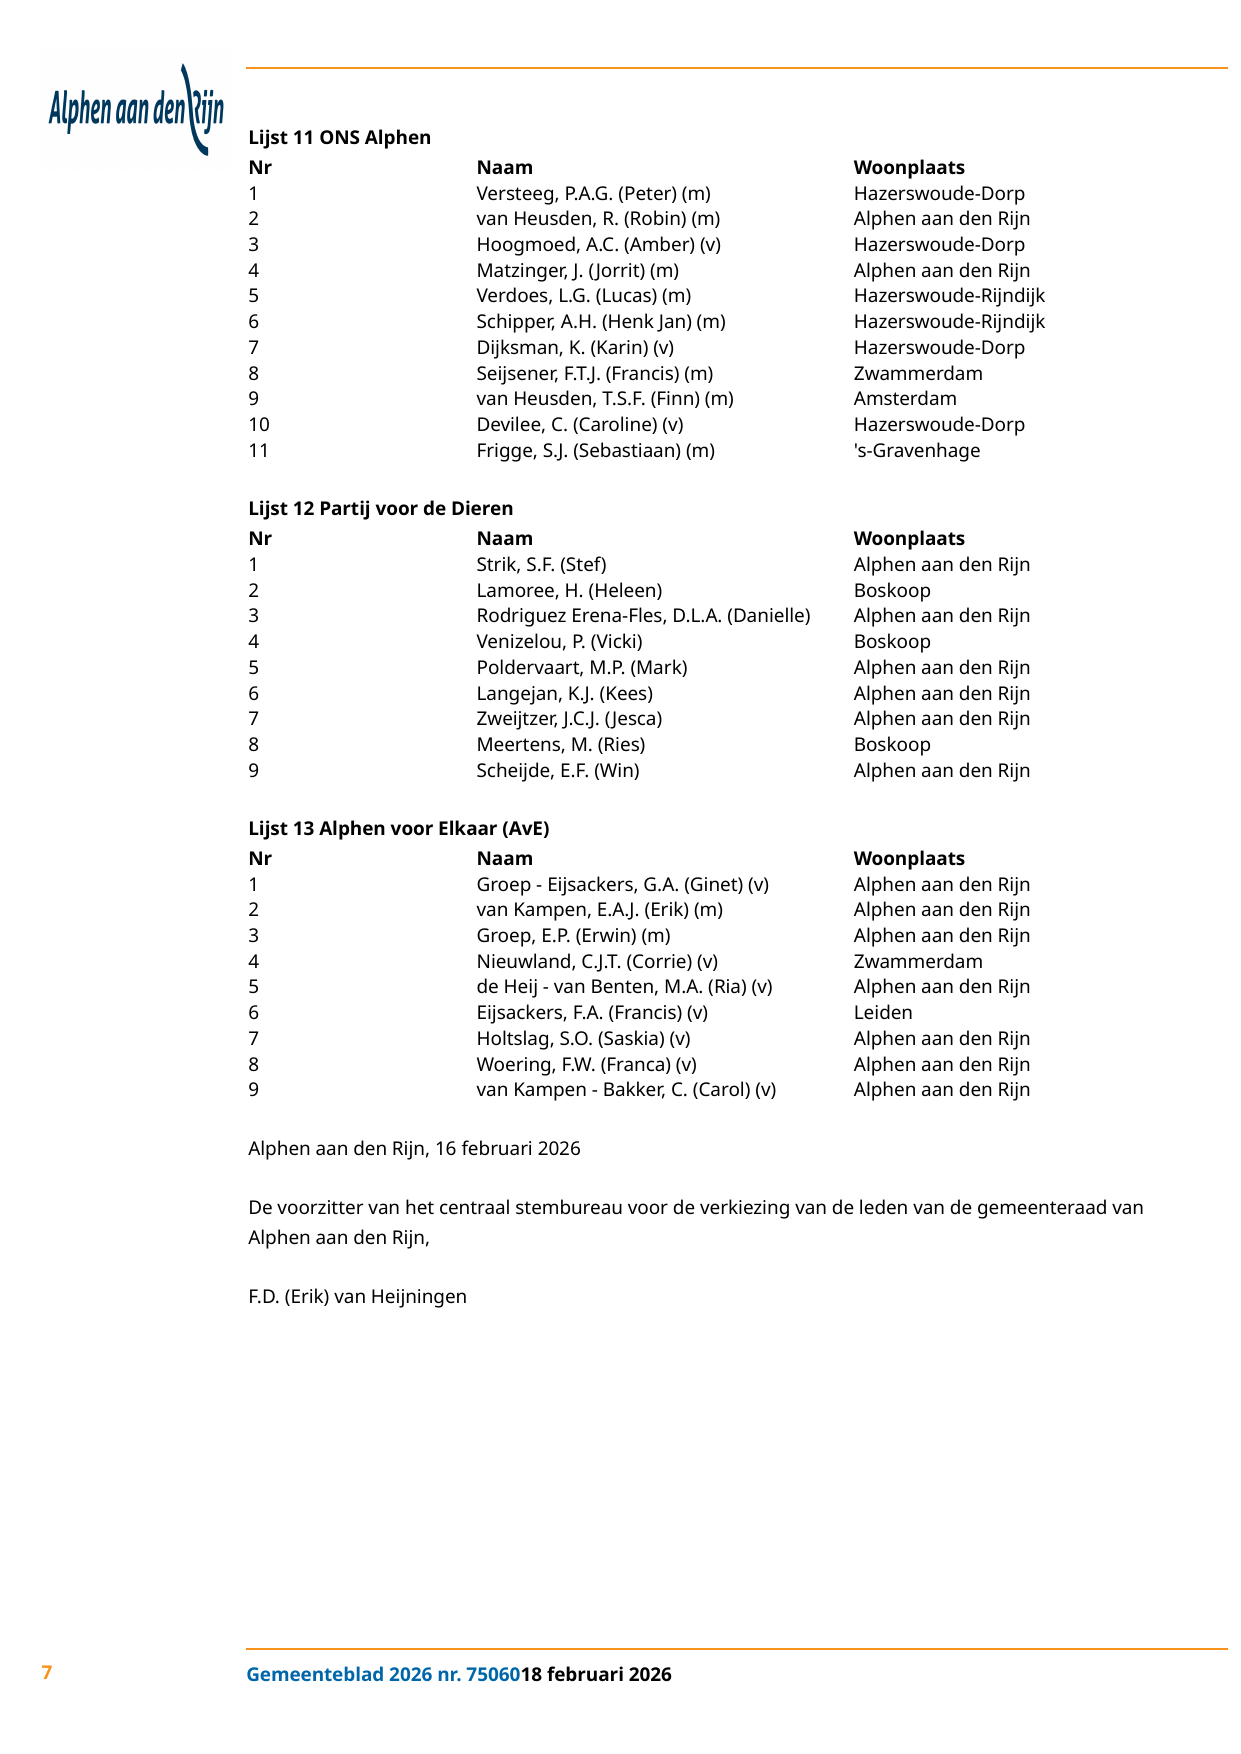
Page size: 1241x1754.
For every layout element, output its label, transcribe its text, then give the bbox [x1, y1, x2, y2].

table_cell Poldervaart, M.P. (Mark) [476, 654, 854, 680]
table_header Naam [476, 525, 854, 551]
table_cell Alphen aan den Rijn [854, 922, 1152, 948]
table_cell Lamoree, H. (Heleen) [476, 577, 854, 602]
table_cell Versteeg, P.A.G. (Peter) (m) [476, 180, 854, 206]
table_cell 5 [248, 283, 476, 308]
picture [41, 47, 231, 172]
text Lijst 12 Partij voor de Dieren [248, 496, 1152, 521]
table_cell 1 [248, 871, 476, 897]
table_cell Alphen aan den Rijn [854, 757, 1152, 783]
table_cell Meertens, M. (Ries) [476, 731, 854, 757]
table_header Nr [248, 154, 476, 180]
table_header Naam [476, 845, 854, 871]
table_cell Alphen aan den Rijn [854, 257, 1152, 283]
table_cell Seijsener, F.T.J. (Francis) (m) [476, 360, 854, 386]
table_cell 4 [248, 948, 476, 974]
table_cell Hazerswoude-Rijndijk [854, 283, 1152, 308]
table_header Woonplaats [854, 525, 1152, 551]
table_cell Matzinger, J. (Jorrit) (m) [476, 257, 854, 283]
text Alphen aan den Rijn, 16 februari 2026 [248, 1135, 1152, 1161]
table_cell 10 [248, 411, 476, 437]
table_cell Alphen aan den Rijn [854, 705, 1152, 731]
table_cell Alphen aan den Rijn [854, 551, 1152, 577]
table_cell 8 [248, 731, 476, 757]
table_header Woonplaats [854, 154, 1152, 180]
table_cell de Heij - van Benten, M.A. (Ria) (v) [476, 974, 854, 999]
table_cell Hazerswoude-Dorp [854, 334, 1152, 360]
table_cell 8 [248, 1051, 476, 1077]
table_cell Amsterdam [854, 386, 1152, 411]
table_cell Scheijde, E.F. (Win) [476, 757, 854, 783]
table_header Naam [476, 154, 854, 180]
table_cell van Heusden, R. (Robin) (m) [476, 206, 854, 231]
table_cell 3 [248, 603, 476, 628]
table_cell Rodriguez Erena-Fles, D.L.A. (Danielle) [476, 603, 854, 628]
table_cell Alphen aan den Rijn [854, 603, 1152, 628]
table_cell 7 [248, 705, 476, 731]
table_cell Alphen aan den Rijn [854, 1051, 1152, 1077]
table_cell Schipper, A.H. (Henk Jan) (m) [476, 309, 854, 334]
table_cell Venizelou, P. (Vicki) [476, 628, 854, 654]
table_cell Alphen aan den Rijn [854, 680, 1152, 705]
table_cell 4 [248, 628, 476, 654]
table_cell van Kampen - Bakker, C. (Carol) (v) [476, 1077, 854, 1102]
table_cell Alphen aan den Rijn [854, 206, 1152, 231]
table_cell Alphen aan den Rijn [854, 897, 1152, 922]
table_cell 5 [248, 974, 476, 999]
table_cell Frigge, S.J. (Sebastiaan) (m) [476, 437, 854, 463]
table_cell 9 [248, 1077, 476, 1102]
table_cell Groep - Eijsackers, G.A. (Ginet) (v) [476, 871, 854, 897]
table_cell Alphen aan den Rijn [854, 871, 1152, 897]
table_cell Hazerswoude-Rijndijk [854, 309, 1152, 334]
table_cell 's-Gravenhage [854, 437, 1152, 463]
table_cell Woering, F.W. (Franca) (v) [476, 1051, 854, 1077]
table_cell 4 [248, 257, 476, 283]
table_header Woonplaats [854, 845, 1152, 871]
table_cell 5 [248, 654, 476, 680]
text Lijst 11 ONS Alphen [248, 124, 1152, 150]
table_cell 3 [248, 231, 476, 257]
table_cell Boskoop [854, 577, 1152, 602]
table_cell Holtslag, S.O. (Saskia) (v) [476, 1025, 854, 1051]
table_cell 11 [248, 437, 476, 463]
table_cell Leiden [854, 1000, 1152, 1025]
table_cell 6 [248, 1000, 476, 1025]
table_cell 1 [248, 180, 476, 206]
text Lijst 13 Alphen voor Elkaar (AvE) [248, 815, 1152, 841]
table_cell Boskoop [854, 628, 1152, 654]
table_header Nr [248, 525, 476, 551]
table_cell 9 [248, 757, 476, 783]
table_cell 6 [248, 680, 476, 705]
table_cell 3 [248, 922, 476, 948]
table_cell Hazerswoude-Dorp [854, 231, 1152, 257]
table_cell Nieuwland, C.J.T. (Corrie) (v) [476, 948, 854, 974]
table_cell Hazerswoude-Dorp [854, 180, 1152, 206]
table_cell 7 [248, 1025, 476, 1051]
table_cell Alphen aan den Rijn [854, 1025, 1152, 1051]
table_cell Strik, S.F. (Stef) [476, 551, 854, 577]
table_cell 1 [248, 551, 476, 577]
table_cell Devilee, C. (Caroline) (v) [476, 411, 854, 437]
text De voorzitter van het centraal stembureau voor de verkiezing van de leden van de gemeenteraad van Alphen aan den Rijn, [248, 1194, 1152, 1250]
table_cell 9 [248, 386, 476, 411]
table_cell Verdoes, L.G. (Lucas) (m) [476, 283, 854, 308]
table_cell 6 [248, 309, 476, 334]
table_cell Alphen aan den Rijn [854, 654, 1152, 680]
text F.D. (Erik) van Heijningen [248, 1283, 1152, 1309]
table_cell Zwammerdam [854, 948, 1152, 974]
table_header Nr [248, 845, 476, 871]
table_cell Hoogmoed, A.C. (Amber) (v) [476, 231, 854, 257]
table_cell Boskoop [854, 731, 1152, 757]
table_cell 2 [248, 897, 476, 922]
table_cell 7 [248, 334, 476, 360]
table_cell Zweijtzer, J.C.J. (Jesca) [476, 705, 854, 731]
table_cell 2 [248, 206, 476, 231]
table_cell Dijksman, K. (Karin) (v) [476, 334, 854, 360]
table_cell 8 [248, 360, 476, 386]
table_cell Langejan, K.J. (Kees) [476, 680, 854, 705]
table_cell Alphen aan den Rijn [854, 1077, 1152, 1102]
table_cell van Heusden, T.S.F. (Finn) (m) [476, 386, 854, 411]
table_cell 2 [248, 577, 476, 602]
table_cell Hazerswoude-Dorp [854, 411, 1152, 437]
table_cell Groep, E.P. (Erwin) (m) [476, 922, 854, 948]
table_cell Zwammerdam [854, 360, 1152, 386]
table_cell Alphen aan den Rijn [854, 974, 1152, 999]
table_cell Eijsackers, F.A. (Francis) (v) [476, 1000, 854, 1025]
table_cell van Kampen, E.A.J. (Erik) (m) [476, 897, 854, 922]
